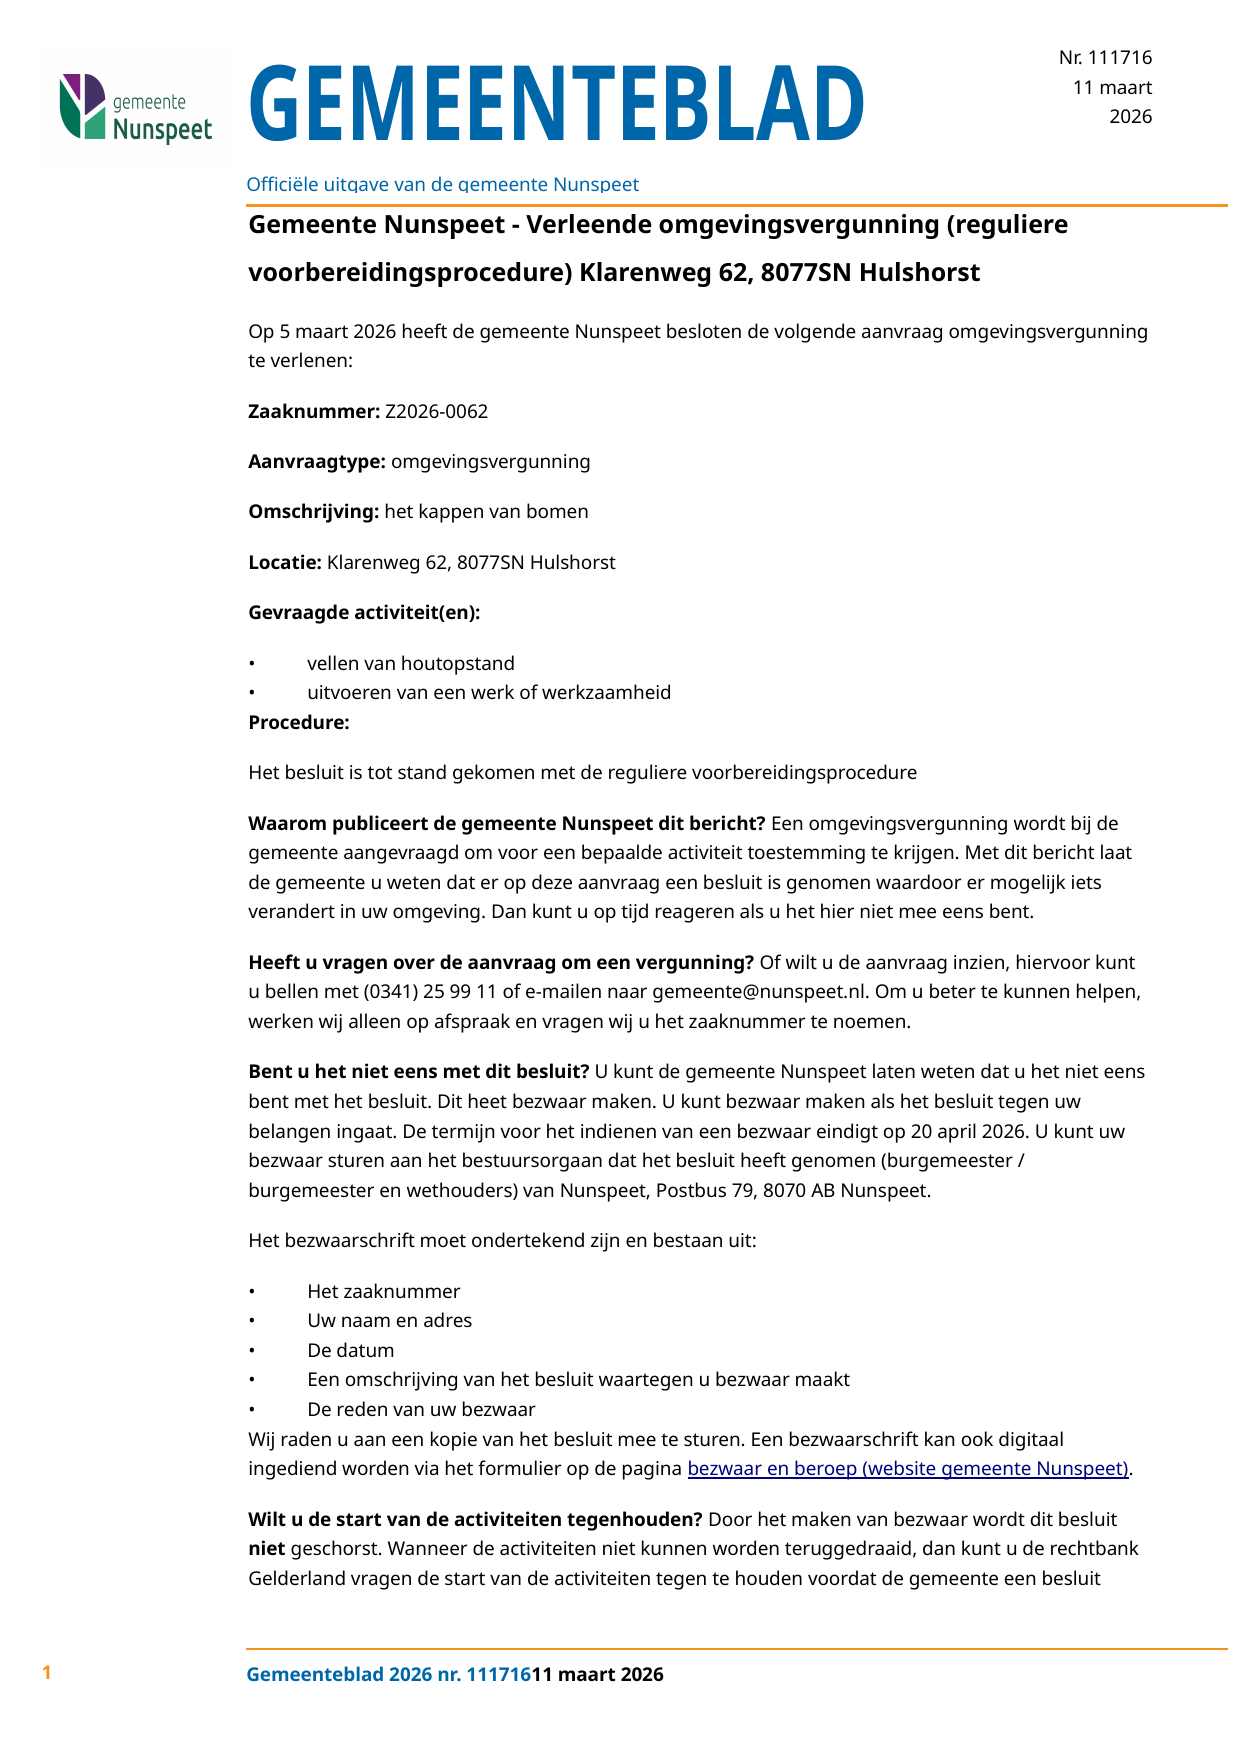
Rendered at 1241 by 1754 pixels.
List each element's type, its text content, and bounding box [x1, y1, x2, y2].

list De reden van uw bezwaar [248, 1396, 1152, 1422]
text Waarom publiceert de gemeente Nunspeet dit bericht? Een omgevingsvergunning wordt bij de gemeente aangevraagd om voor een bepaalde activiteit toestemming te krijgen. Met dit bericht laat de gemeente u weten dat er op deze aanvraag een besluit is genomen waardoor er mogelijk iets verandert in uw omgeving. Dan kunt u op tijd reageren als u het hier niet mee eens bent. [248, 810, 1152, 924]
text Wilt u de start van de activiteiten tegenhouden? Door het maken van bezwaar wordt dit besluit niet geschorst. Wanneer de activiteiten niet kunnen worden teruggedraaid, dan kunt u de rechtbank Gelderland vragen de start van de activiteiten tegen te houden voordat de gemeente een besluit [248, 1506, 1152, 1591]
text Op 5 maart 2026 heeft de gemeente Nunspeet besloten de volgende aanvraag omgevingsvergunning te verlenen: [248, 318, 1152, 373]
text Gevraagde activiteit(en): [248, 599, 1152, 625]
text Locatie: Klarenweg 62, 8077SN Hulshorst [248, 549, 1152, 575]
text Aanvraagtype: omgevingsvergunning [248, 448, 1152, 474]
text Zaaknummer: Z2026-0062 [248, 398, 1152, 424]
text Het besluit is tot stand gekomen met de reguliere voorbereidingsprocedure [248, 759, 1152, 785]
picture [41, 47, 231, 172]
text Gemeente Nunspeet - Verleende omgevingsvergunning (reguliere voorbereidingsprocedure) Klarenweg 62, 8077SN Hulshorst [248, 207, 1152, 288]
text Wij raden u aan een kopie van het besluit mee te sturen. Een bezwaarschrift kan ook digitaal ingediend worden via het formulier op de pagina bezwaar en beroep (website gemeente Nunspeet). [248, 1426, 1152, 1481]
list Het zaaknummer [248, 1278, 1152, 1304]
list Een omschrijving van het besluit waartegen u bezwaar maakt [248, 1367, 1152, 1392]
text Heeft u vragen over de aanvraag om een vergunning? Of wilt u de aanvraag inzien, hiervoor kunt u bellen met (0341) 25 99 11 of e-mailen naar gemeente@nunspeet.nl. Om u beter te kunnen helpen, werken wij alleen op afspraak en vragen wij u het zaaknummer te noemen. [248, 949, 1152, 1034]
text Bent u het niet eens met dit besluit? U kunt de gemeente Nunspeet laten weten dat u het niet eens bent met het besluit. Dit heet bezwaar maken. U kunt bezwaar maken als het besluit tegen uw belangen ingaat. De termijn voor het indienen van een bezwaar eindigt op 20 april 2026. U kunt uw bezwaar sturen aan het bestuursorgaan dat het besluit heeft genomen (burgemeester / burgemeester en wethouders) van Nunspeet, Postbus 79, 8070 AB Nunspeet. [248, 1059, 1152, 1203]
list vellen van houtopstand [248, 650, 1152, 676]
list De datum [248, 1337, 1152, 1363]
list Uw naam en adres [248, 1307, 1152, 1333]
text Omschrijving: het kappen van bomen [248, 499, 1152, 524]
list uitvoeren van een werk of werkzaamheid [248, 679, 1152, 705]
text Procedure: [248, 709, 1152, 735]
text Het bezwaarschrift moet ondertekend zijn en bestaan uit: [248, 1227, 1152, 1253]
